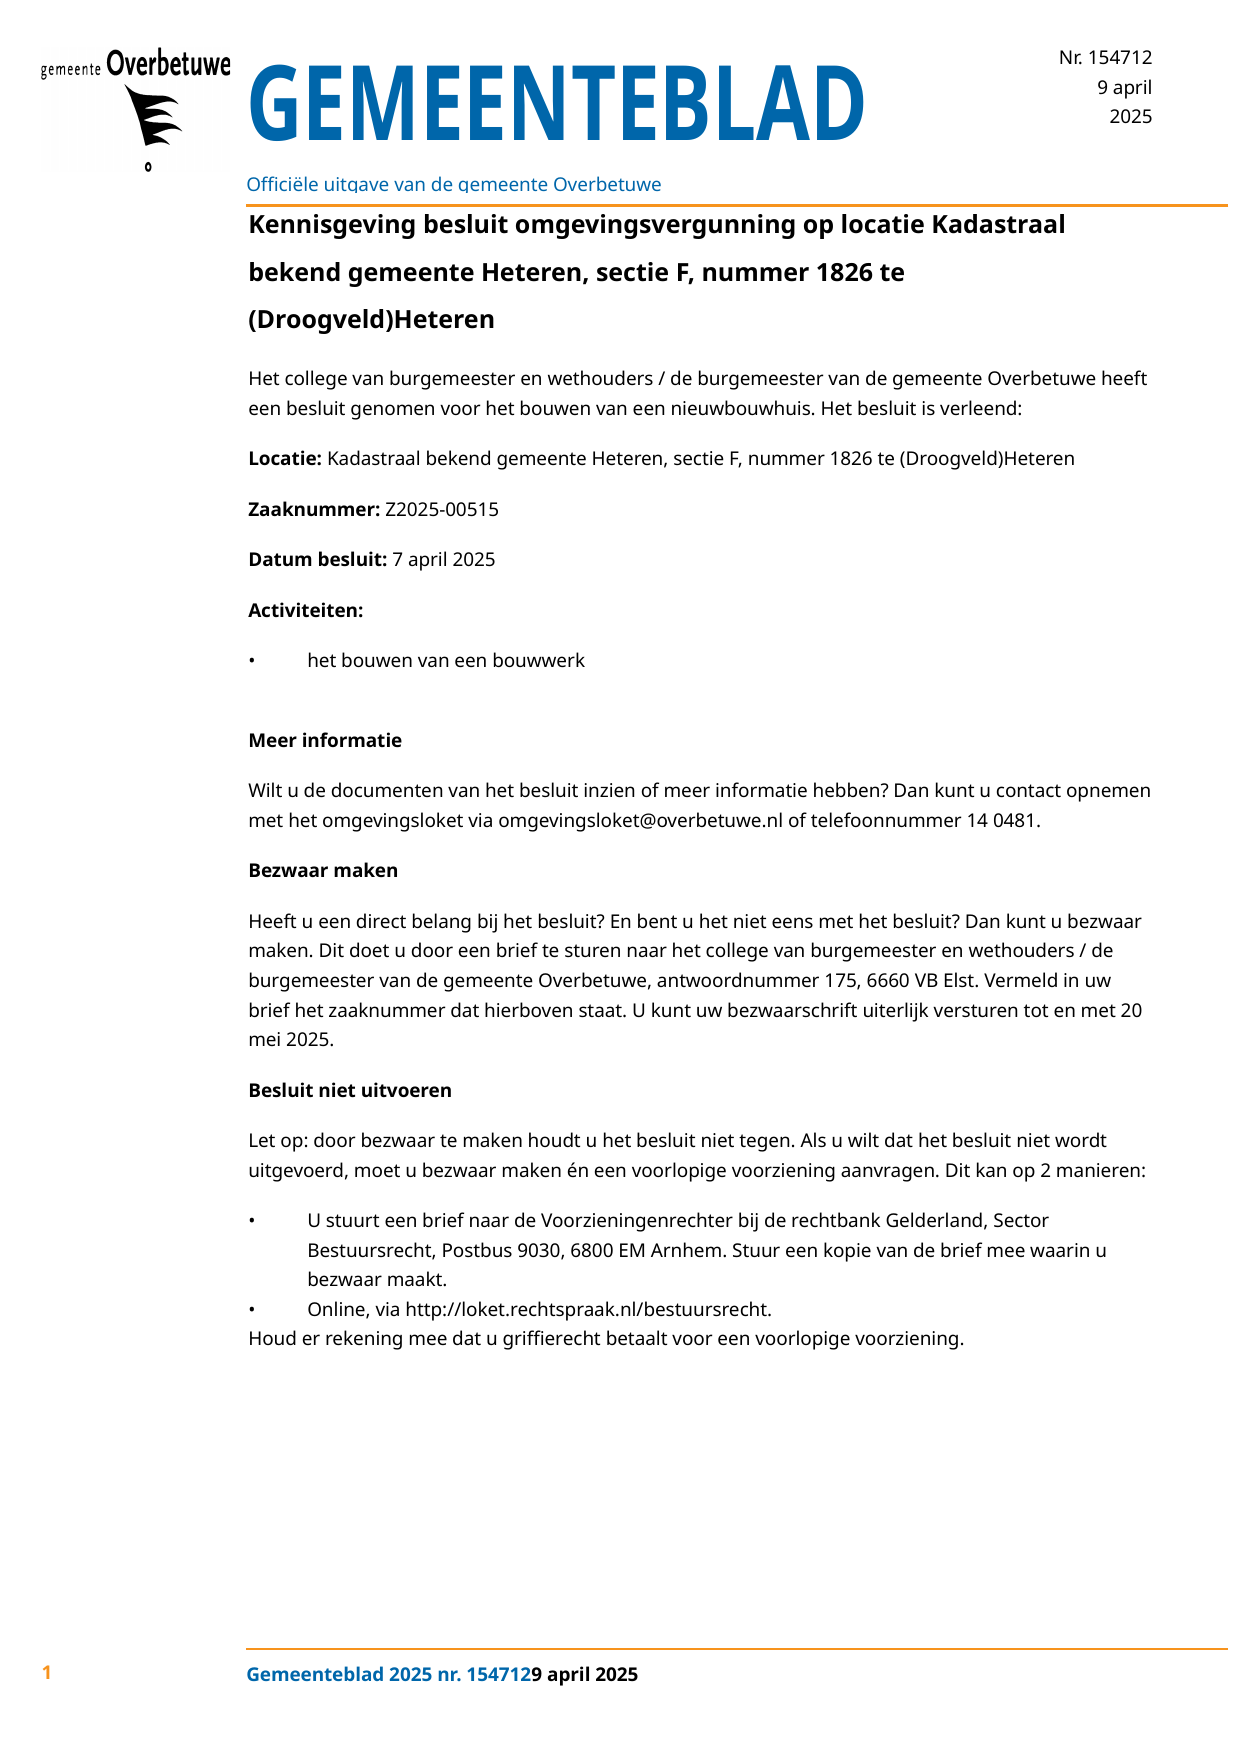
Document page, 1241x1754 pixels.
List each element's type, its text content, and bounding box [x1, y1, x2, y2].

text Besluit niet uitvoeren [248, 1077, 1152, 1102]
text Activiteiten: [248, 597, 1152, 622]
list het bouwen van een bouwwerk [248, 647, 1152, 673]
text Het college van burgemeester en wethouders / de burgemeester van de gemeente Overbetuwe heeft een besluit genomen voor het bouwen van een nieuwbouwhuis. Het besluit is verleend: [248, 366, 1152, 421]
text Locatie: Kadastraal bekend gemeente Heteren, sectie F, nummer 1826 te (Droogveld)Heteren [248, 446, 1152, 471]
text Heeft u een direct belang bij het besluit? En bent u het niet eens met het besluit? Dan kunt u bezwaar maken. Dit doet u door een brief te sturen naar het college van burgemeester en wethouders / de burgemeester van de gemeente Overbetuwe, antwoordnummer 175, 6660 VB Elst. Vermeld in uw brief het zaaknummer dat hierboven staat. U kunt uw bezwaarschrift uiterlijk versturen tot en met 20 mei 2025. [248, 908, 1152, 1052]
text Wilt u de documenten van het besluit inzien of meer informatie hebben? Dan kunt u contact opnemen met het omgevingsloket via omgevingsloket@overbetuwe.nl of telefoonnummer 14 0481. [248, 778, 1152, 833]
text Let op: door bezwaar te maken houdt u het besluit niet tegen. Als u wilt dat het besluit niet wordt uitgevoerd, moet u bezwaar maken én een voorlopige voorziening aanvragen. Dit kan op 2 manieren: [248, 1127, 1152, 1182]
text Meer informatie [248, 727, 1152, 753]
text Zaaknummer: Z2025-00515 [248, 496, 1152, 522]
text Houd er rekening mee dat u griffierecht betaalt voor een voorlopige voorziening. [248, 1326, 1152, 1351]
text Datum besluit: 7 april 2025 [248, 546, 1152, 572]
picture [41, 47, 231, 172]
text Kennisgeving besluit omgevingsvergunning op locatie Kadastraal bekend gemeente Heteren, sectie F, nummer 1826 te (Droogveld)Heteren [248, 207, 1152, 336]
list U stuurt een brief naar de Voorzieningenrechter bij de rechtbank Gelderland, Sector Bestuursrecht, Postbus 9030, 6800 EM Arnhem. Stuur een kopie van de brief mee waarin u bezwaar maakt. [248, 1207, 1152, 1292]
list Online, via http://loket.rechtspraak.nl/bestuursrecht. [248, 1296, 1152, 1322]
text Bezwaar maken [248, 858, 1152, 883]
